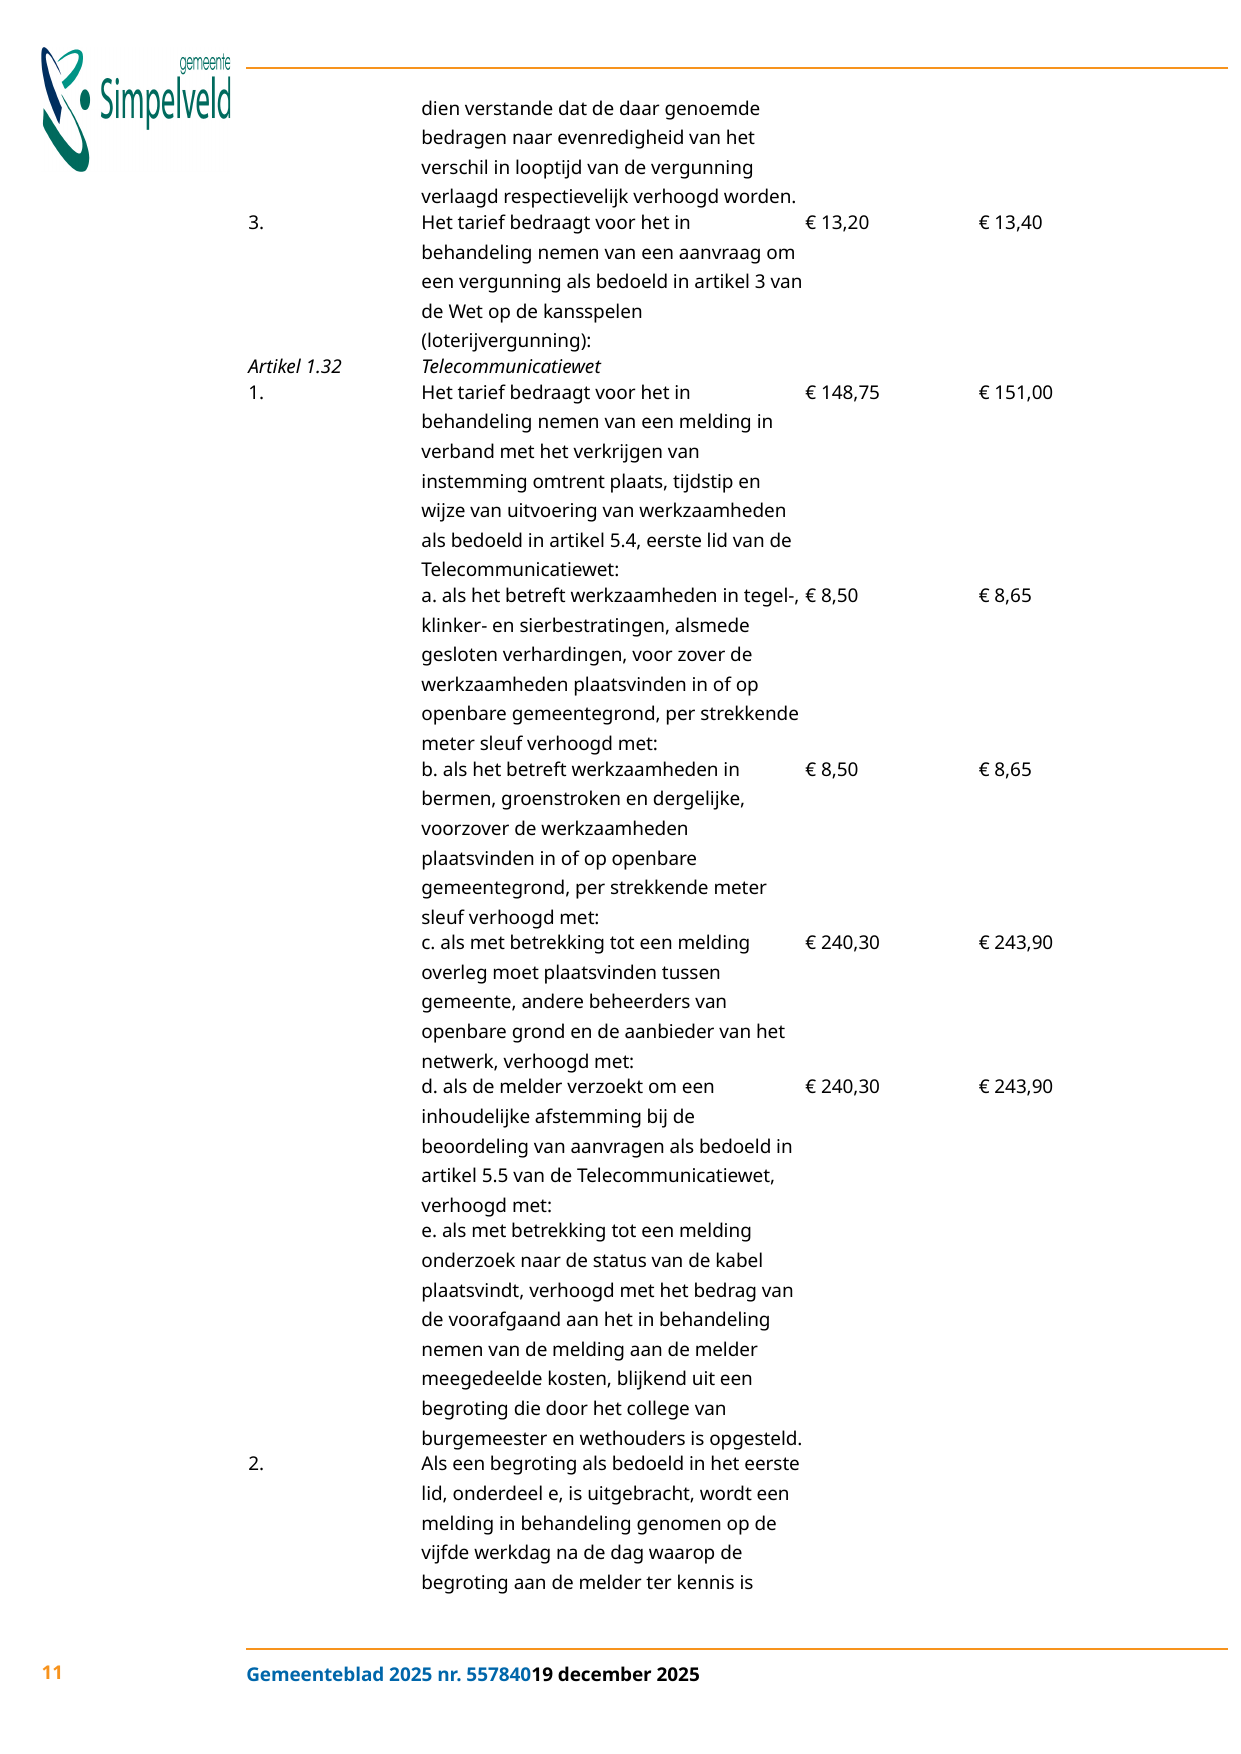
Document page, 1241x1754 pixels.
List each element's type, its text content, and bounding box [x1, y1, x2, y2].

table_cell [248, 95, 421, 209]
table_cell € 151,00 [979, 379, 1152, 582]
table_cell [805, 1451, 978, 1594]
table_cell 2. [248, 1451, 421, 1594]
table_cell c. als met betrekking tot een melding overleg moet plaatsvinden tussen gemeente, andere beheerders van openbare grond en de aanbieder van het netwerk, verhoogd met: [421, 930, 805, 1074]
table_cell [248, 930, 421, 1074]
table_cell [805, 1218, 978, 1451]
table_cell € 13,20 [805, 209, 978, 353]
table_cell € 243,90 [979, 1074, 1152, 1218]
table_cell Als een begroting als bedoeld in het eerste lid, onderdeel e, is uitgebracht, wordt een melding in behandeling genomen op de vijfde werkdag na de dag waarop de begroting aan de melder ter kennis is [421, 1451, 805, 1594]
table_cell Artikel 1.32 [248, 353, 421, 379]
table_cell dien verstande dat de daar genoemde bedragen naar evenredigheid van het verschil in looptijd van de vergunning verlaagd respectievelijk verhoogd worden. [421, 95, 805, 209]
table_cell € 8,50 [805, 756, 978, 929]
table_cell [979, 1451, 1152, 1594]
table_cell [248, 756, 421, 929]
table_cell [805, 353, 978, 379]
table_cell [248, 582, 421, 756]
table_cell € 240,30 [805, 1074, 978, 1218]
table_cell Het tarief bedraagt voor het in behandeling nemen van een aanvraag om een vergunning als bedoeld in artikel 3 van de Wet op de kansspelen (loterijvergunning): [421, 209, 805, 353]
table_cell € 8,65 [979, 756, 1152, 929]
table_cell d. als de melder verzoekt om een inhoudelijke afstemming bij de beoordeling van aanvragen als bedoeld in artikel 5.5 van de Telecommunicatiewet, verhoogd met: [421, 1074, 805, 1218]
table_cell [979, 353, 1152, 379]
table_cell € 13,40 [979, 209, 1152, 353]
table_cell a. als het betreft werkzaamheden in tegel-, klinker- en sierbestratingen, alsmede gesloten verhardingen, voor zover de werkzaamheden plaatsvinden in of op openbare gemeentegrond, per strekkende meter sleuf verhoogd met: [421, 582, 805, 756]
table_cell [248, 1218, 421, 1451]
table_cell [805, 95, 978, 209]
table_cell 3. [248, 209, 421, 353]
table_cell Het tarief bedraagt voor het in behandeling nemen van een melding in verband met het verkrijgen van instemming omtrent plaats, tijdstip en wijze van uitvoering van werkzaamheden als bedoeld in artikel 5.4, eerste lid van de Telecommunicatiewet: [421, 379, 805, 582]
table_cell b. als het betreft werkzaamheden in bermen, groenstroken en dergelijke, voorzover de werkzaamheden plaatsvinden in of op openbare gemeentegrond, per strekkende meter sleuf verhoogd met: [421, 756, 805, 929]
table_cell 1. [248, 379, 421, 582]
table_cell Telecommunicatiewet [421, 353, 805, 379]
table_cell € 8,65 [979, 582, 1152, 756]
picture [41, 47, 231, 172]
table_cell [979, 1218, 1152, 1451]
table_cell [248, 1074, 421, 1218]
table_cell e. als met betrekking tot een melding onderzoek naar de status van de kabel plaatsvindt, verhoogd met het bedrag van de voorafgaand aan het in behandeling nemen van de melding aan de melder meegedeelde kosten, blijkend uit een begroting die door het college van burgemeester en wethouders is opgesteld. [421, 1218, 805, 1451]
table_cell € 240,30 [805, 930, 978, 1074]
table_cell € 148,75 [805, 379, 978, 582]
table_cell € 8,50 [805, 582, 978, 756]
table_cell € 243,90 [979, 930, 1152, 1074]
table_cell [979, 95, 1152, 209]
